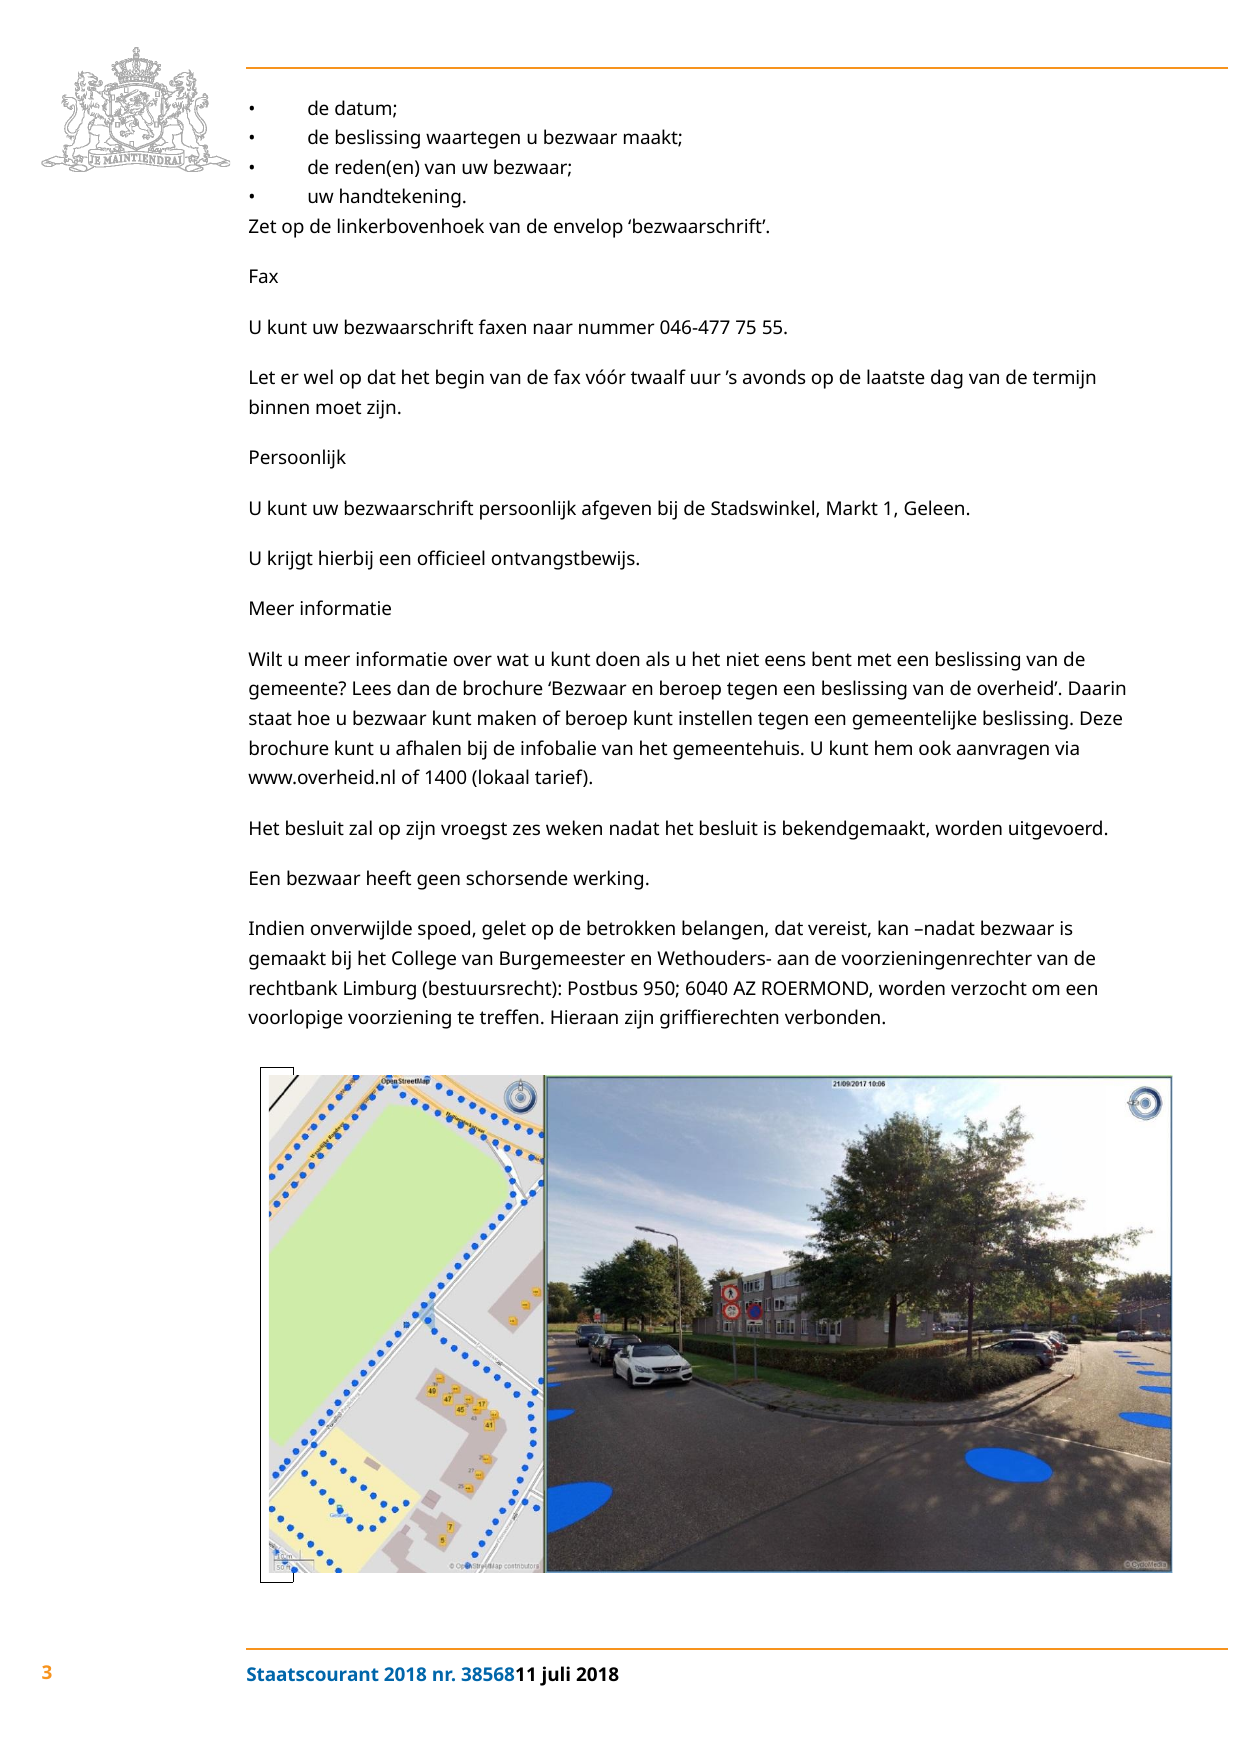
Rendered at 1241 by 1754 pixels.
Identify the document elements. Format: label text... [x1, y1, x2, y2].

text Een bezwaar heeft geen schorsende werking. [248, 865, 1152, 891]
text U kunt uw bezwaarschrift faxen naar nummer 046-477 75 55. [248, 314, 1152, 340]
text Persoonlijk [248, 444, 1152, 470]
list de beslissing waartegen u bezwaar maakt; [248, 124, 1152, 150]
list uw handtekening. [248, 183, 1152, 209]
text Het besluit zal op zijn vroegst zes weken nadat het besluit is bekendgemaakt, worden uitgevoerd. [248, 815, 1152, 841]
text U krijgt hierbij een officieel ontvangstbewijs. [248, 545, 1152, 571]
list de datum; [248, 95, 1152, 121]
picture [268, 1075, 1173, 1573]
text Wilt u meer informatie over wat u kunt doen als u het niet eens bent met een beslissing van de gemeente? Lees dan de brochure ‘Bezwaar en beroep tegen een beslissing van de overheid’. Daarin staat hoe u bezwaar kunt maken of beroep kunt instellen tegen een gemeentelijke beslissing. Deze brochure kunt u afhalen bij de infobalie van het gemeentehuis. U kunt hem ook aanvragen via www.overheid.nl of 1400 (lokaal tarief). [248, 646, 1152, 790]
text U kunt uw bezwaarschrift persoonlijk afgeven bij de Stadswinkel, Markt 1, Geleen. [248, 495, 1152, 521]
list de reden(en) van uw bezwaar; [248, 154, 1152, 180]
text Indien onverwijlde spoed, gelet op de betrokken belangen, dat vereist, kan –nadat bezwaar is gemaakt bij het College van Burgemeester en Wethouders- aan de voorzieningenrechter van de rechtbank Limburg (bestuursrecht): Postbus 950; 6040 AZ ROERMOND, worden verzocht om een voorlopige voorziening te treffen. Hieraan zijn griffierechten verbonden. [248, 916, 1152, 1030]
text Zet op de linkerbovenhoek van de envelop ‘bezwaarschrift’. [248, 213, 1152, 239]
picture [41, 47, 231, 172]
text Let er wel op dat het begin van de fax vóór twaalf uur ’s avonds op de laatste dag van de termijn binnen moet zijn. [248, 364, 1152, 420]
text Meer informatie [248, 596, 1152, 621]
text Fax [248, 263, 1152, 289]
